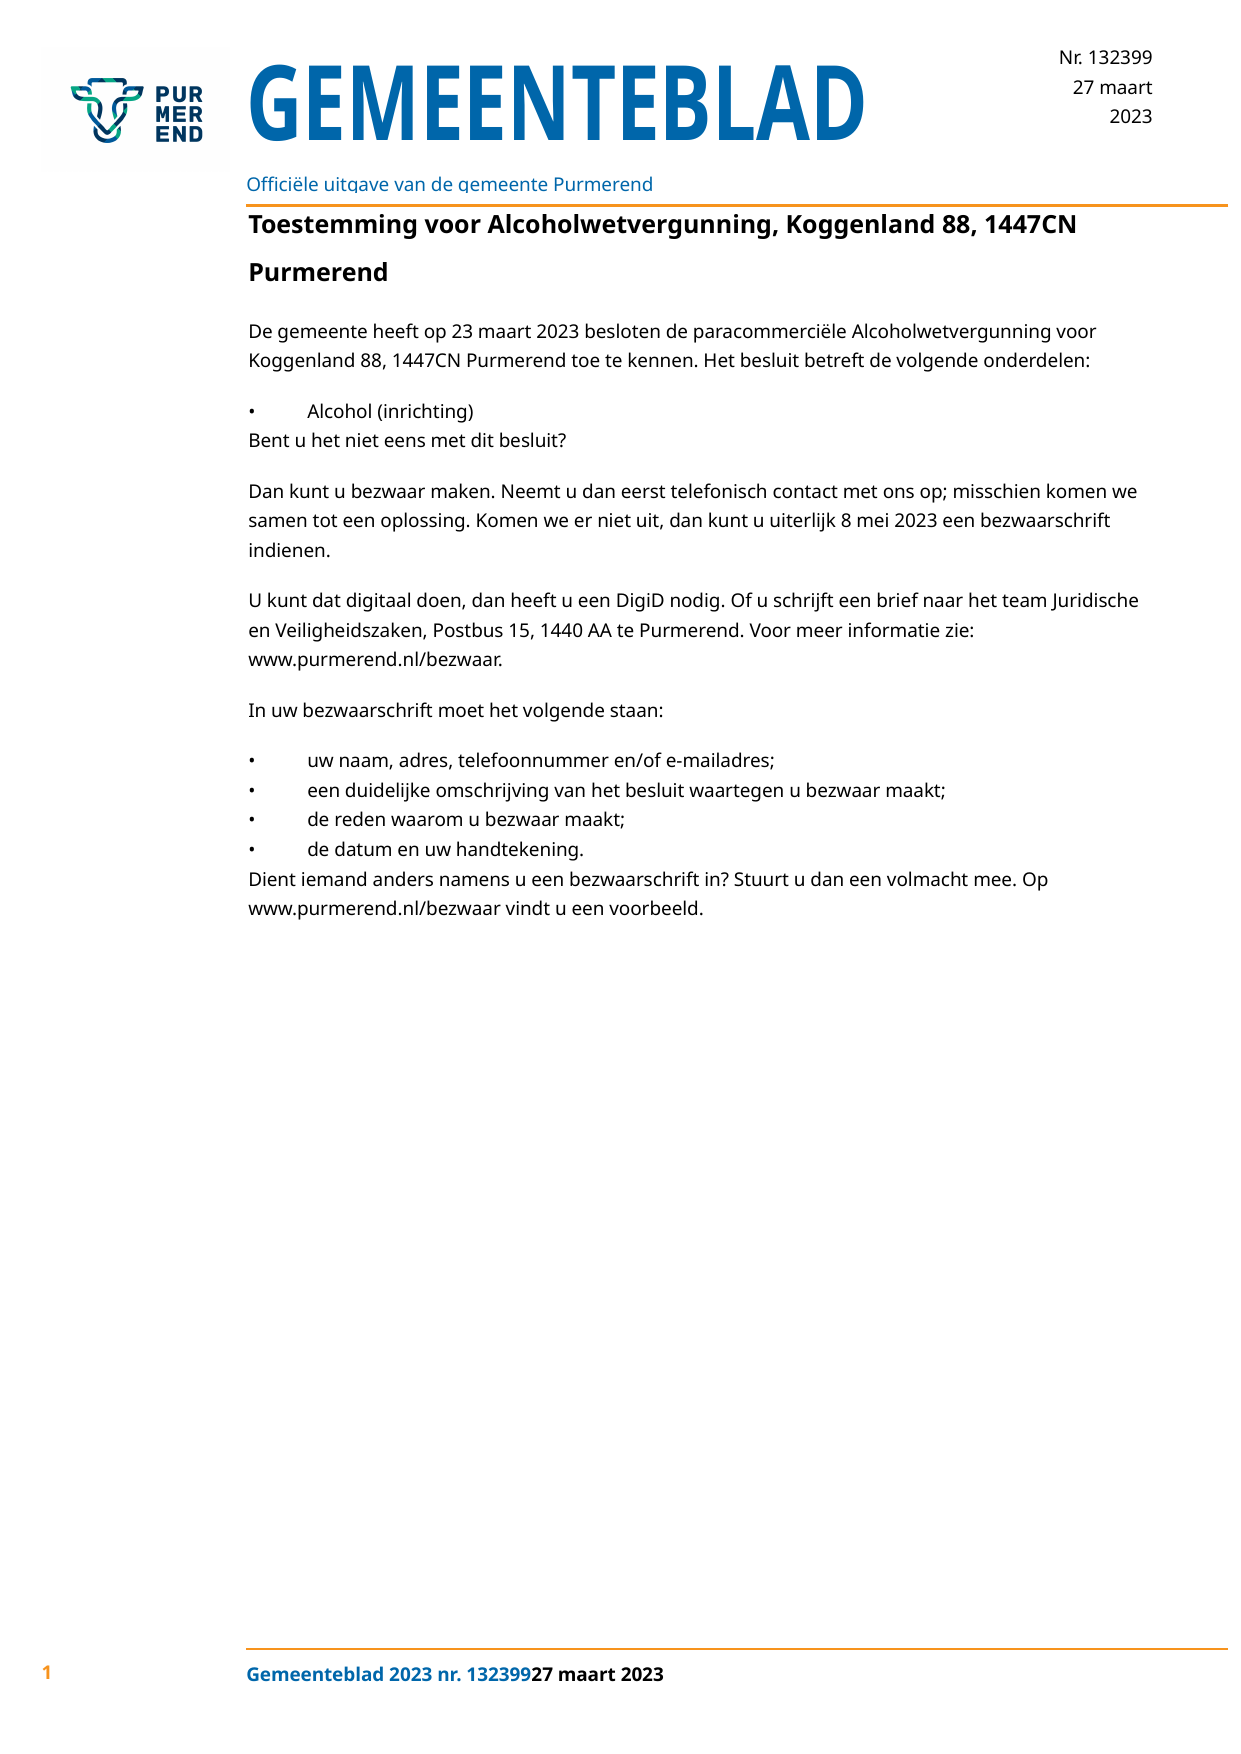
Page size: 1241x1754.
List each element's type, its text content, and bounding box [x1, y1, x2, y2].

text Toestemming voor Alcoholwetvergunning, Koggenland 88, 1447CN Purmerend [248, 207, 1152, 288]
list een duidelijke omschrijving van het besluit waartegen u bezwaar maakt; [248, 777, 1152, 803]
text Bent u het niet eens met dit besluit? [248, 427, 1152, 453]
text Dient iemand anders namens u een bezwaarschrift in? Stuurt u dan een volmacht mee. Op www.purmerend.nl/bezwaar vindt u een voorbeeld. [248, 866, 1152, 921]
text U kunt dat digitaal doen, dan heeft u een DigiD nodig. Of u schrijft een brief naar het team Juridische en Veiligheidszaken, Postbus 15, 1440 AA te Purmerend. Voor meer informatie zie: www.purmerend.nl/bezwaar. [248, 587, 1152, 672]
list Alcohol (inrichting) [248, 398, 1152, 424]
list de reden waarom u bezwaar maakt; [248, 807, 1152, 832]
text De gemeente heeft op 23 maart 2023 besloten de paracommerciële Alcoholwetvergunning voor Koggenland 88, 1447CN Purmerend toe te kennen. Het besluit betreft de volgende onderdelen: [248, 318, 1152, 373]
text Dan kunt u bezwaar maken. Neemt u dan eerst telefonisch contact met ons op; misschien komen we samen tot een oplossing. Komen we er niet uit, dan kunt u uiterlijk 8 mei 2023 een bezwaarschrift indienen. [248, 478, 1152, 563]
text In uw bezwaarschrift moet het volgende staan: [248, 697, 1152, 723]
picture [41, 47, 231, 172]
list uw naam, adres, telefoonnummer en/of e-mailadres; [248, 747, 1152, 773]
list de datum en uw handtekening. [248, 836, 1152, 862]
